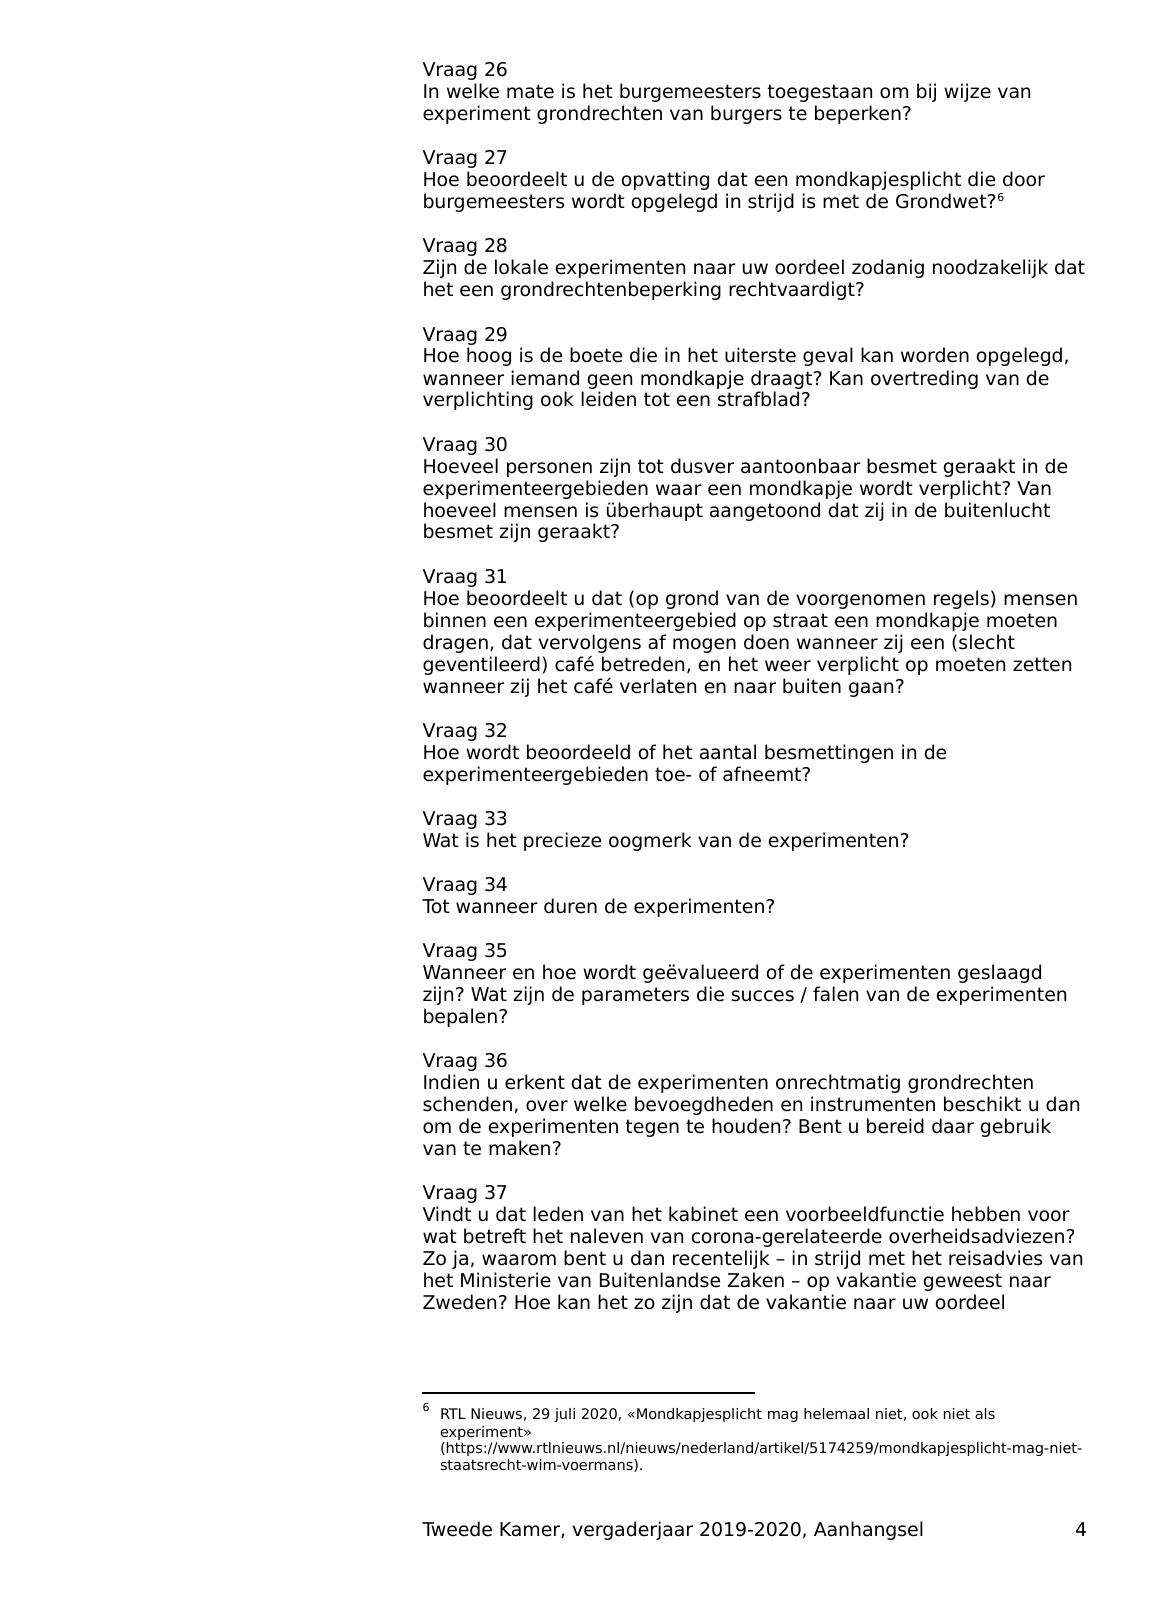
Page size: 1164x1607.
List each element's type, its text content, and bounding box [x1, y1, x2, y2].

text Vraag 27 [422, 147, 1087, 169]
text Vraag 31 [422, 566, 1087, 588]
text Hoe hoog is de boete die in het uiterste geval kan worden opgelegd, wanneer iemand geen mondkapje draagt? Kan overtreding van de verplichting ook leiden tot een strafblad? [422, 345, 1087, 411]
text Hoeveel personen zijn tot dusver aantoonbaar besmet geraakt in de experimenteergebieden waar een mondkapje wordt verplicht? Van hoeveel mensen is überhaupt aangetoond dat zij in de buitenlucht besmet zijn geraakt? [422, 456, 1087, 543]
text Hoe beoordeelt u dat (op grond van de voorgenomen regels) mensen binnen een experimenteergebied op straat een mondkapje moeten dragen, dat vervolgens af mogen doen wanneer zij een (slecht geventileerd) café betreden, en het weer verplicht op moeten zetten wanneer zij het café verlaten en naar buiten gaan? [422, 588, 1087, 697]
text Zijn de lokale experimenten naar uw oordeel zodanig noodzakelijk dat het een grondrechtenbeperking rechtvaardigt? [422, 257, 1087, 301]
text Tot wanneer duren de experimenten? [422, 896, 1087, 918]
text Vraag 28 [422, 235, 1087, 257]
text Vraag 35 [422, 940, 1087, 962]
text Vraag 36 [422, 1050, 1087, 1072]
text Vraag 33 [422, 808, 1087, 830]
text Hoe wordt beoordeeld of het aantal besmettingen in de experimenteergebieden toe- of afneemt? [422, 742, 1087, 786]
text Vraag 37 [422, 1182, 1087, 1204]
text Vraag 29 [422, 323, 1087, 345]
text Vraag 26 [422, 59, 1087, 81]
text Wanneer en hoe wordt geëvalueerd of de experimenten geslaagd zijn? Wat zijn de parameters die succes / falen van de experimenten bepalen? [422, 962, 1087, 1028]
text RTL Nieuws, 29 juli 2020, «Mondkapjesplicht mag helemaal niet, ook niet als experiment» (https://www.rtlnieuws.nl/nieuws/nederland/artikel/5174259/mondkapjesplicht-mag-niet-staatsrecht-wim-voermans). [422, 1402, 1087, 1474]
text Vraag 30 [422, 433, 1087, 456]
text Vindt u dat leden van het kabinet een voorbeeldfunctie hebben voor wat betreft het naleven van corona-gerelateerde overheidsadviezen? Zo ja, waarom bent u dan recentelijk – in strijd met het reisadvies van het Ministerie van Buitenlandse Zaken – op vakantie geweest naar Zweden? Hoe kan het zo zijn dat de vakantie naar uw oordeel [422, 1204, 1087, 1314]
text Vraag 32 [422, 720, 1087, 742]
text Hoe beoordeelt u de opvatting dat een mondkapjesplicht die door burgemeesters wordt opgelegd in strijd is met de Grondwet? [422, 169, 1087, 213]
text Vraag 34 [422, 874, 1087, 896]
text Wat is het precieze oogmerk van de experimenten? [422, 830, 1087, 852]
text Indien u erkent dat de experimenten onrechtmatig grondrechten schenden, over welke bevoegdheden en instrumenten beschikt u dan om de experimenten tegen te houden? Bent u bereid daar gebruik van te maken? [422, 1072, 1087, 1160]
text In welke mate is het burgemeesters toegestaan om bij wijze van experiment grondrechten van burgers te beperken? [422, 81, 1087, 125]
